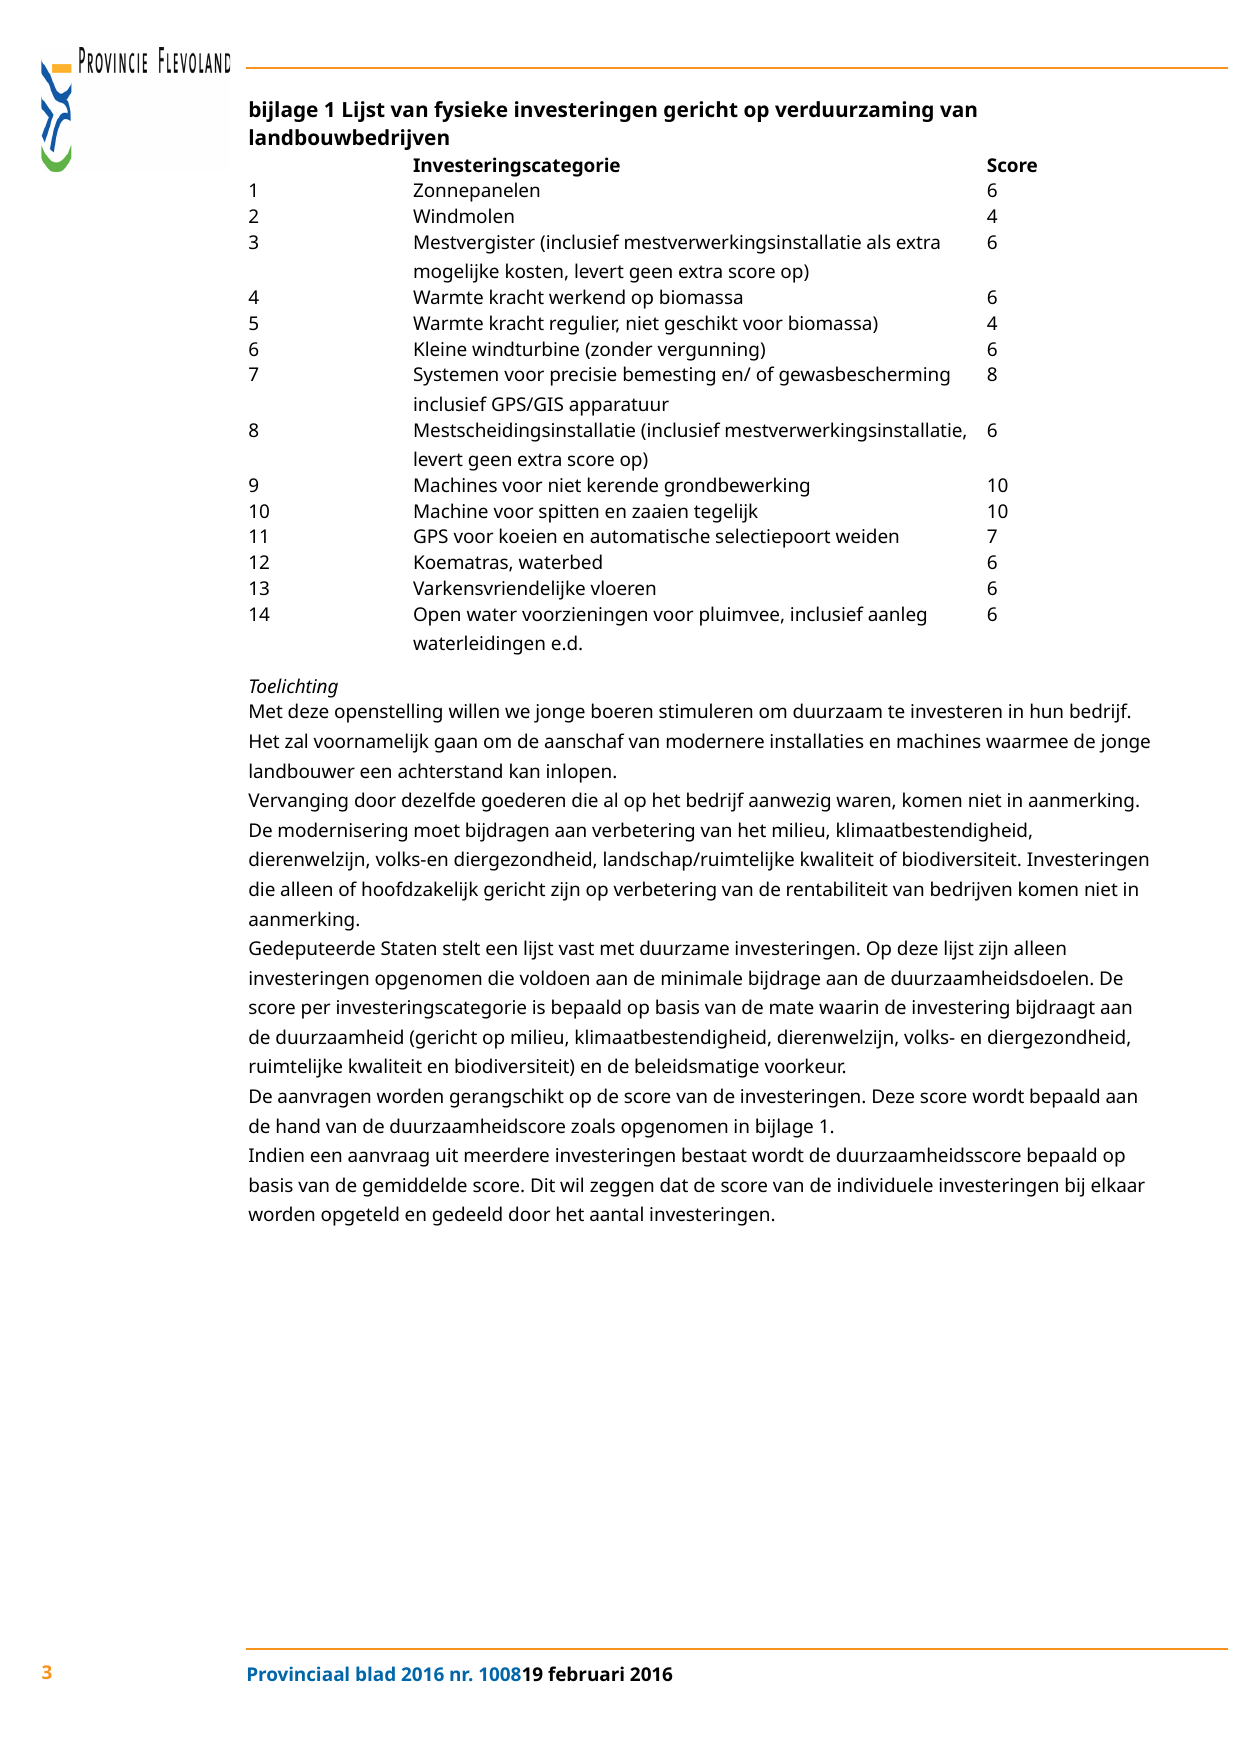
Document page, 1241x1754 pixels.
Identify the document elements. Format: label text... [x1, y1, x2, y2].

table_cell Varkensvriendelijke vloeren [413, 575, 987, 601]
table_cell Mestscheidingsinstallatie (inclusief mestverwerkingsinstallatie, levert geen extra score op) [413, 417, 987, 472]
table_cell 6 [248, 336, 413, 362]
table_cell Machine voor spitten en zaaien tegelijk [413, 498, 987, 524]
table_cell 9 [248, 472, 413, 498]
table_cell 6 [987, 417, 1152, 472]
table_cell 7 [248, 362, 413, 417]
table_cell Zonnepanelen [413, 178, 987, 203]
table_cell Warmte kracht regulier, niet geschikt voor biomassa) [413, 310, 987, 336]
table_cell Kleine windturbine (zonder vergunning) [413, 336, 987, 362]
text bijlage 1 Lijst van fysieke investeringen gericht op verduurzaming van landbouwbedrijven [248, 95, 1152, 152]
table_cell 6 [987, 336, 1152, 362]
text Vervanging door dezelfde goederen die al op het bedrijf aanwezig waren, komen niet in aanmerking. De modernisering moet bijdragen aan verbetering van het milieu, klimaatbestendigheid, dierenwelzijn, volks-en diergezondheid, landschap/ruimtelijke kwaliteit of biodiversiteit. Investeringen die alleen of hoofdzakelijk gericht zijn op verbetering van de rentabiliteit van bedrijven komen niet in aanmerking. [248, 787, 1152, 931]
table_cell 12 [248, 549, 413, 575]
table_header Investeringscategorie [413, 152, 987, 178]
table_cell 4 [987, 310, 1152, 336]
table_cell Windmolen [413, 203, 987, 229]
table_cell 5 [248, 310, 413, 336]
table_cell Machines voor niet kerende grondbewerking [413, 472, 987, 498]
table_cell Warmte kracht werkend op biomassa [413, 284, 987, 310]
table_cell 6 [987, 575, 1152, 601]
table_cell 6 [987, 229, 1152, 284]
table_cell 10 [248, 498, 413, 524]
table_cell Systemen voor precisie bemesting en/ of gewasbescherming inclusief GPS/GIS apparatuur [413, 362, 987, 417]
table_cell 13 [248, 575, 413, 601]
table_cell 4 [248, 284, 413, 310]
table_cell Mestvergister (inclusief mestverwerkingsinstallatie als extra mogelijke kosten, levert geen extra score op) [413, 229, 987, 284]
table_cell Koematras, waterbed [413, 549, 987, 575]
text Toelichting [248, 673, 1152, 699]
table_cell 3 [248, 229, 413, 284]
table_cell 14 [248, 601, 413, 656]
picture [41, 47, 231, 172]
text Met deze openstelling willen we jonge boeren stimuleren om duurzaam te investeren in hun bedrijf. Het zal voornamelijk gaan om de aanschaf van modernere installaties en machines waarmee de jonge landbouwer een achterstand kan inlopen. [248, 699, 1152, 783]
table_header [248, 152, 413, 178]
table_cell Open water voorzieningen voor pluimvee, inclusief aanleg waterleidingen e.d. [413, 601, 987, 656]
text Indien een aanvraag uit meerdere investeringen bestaat wordt de duurzaamheidsscore bepaald op basis van de gemiddelde score. Dit wil zeggen dat de score van de individuele investeringen bij elkaar worden opgeteld en gedeeld door het aantal investeringen. [248, 1142, 1152, 1227]
text Gedeputeerde Staten stelt een lijst vast met duurzame investeringen. Op deze lijst zijn alleen investeringen opgenomen die voldoen aan de minimale bijdrage aan de duurzaamheidsdoelen. De score per investeringscategorie is bepaald op basis van de mate waarin de investering bijdraagt aan de duurzaamheid (gericht op milieu, klimaatbestendigheid, dierenwelzijn, volks- en diergezondheid, ruimtelijke kwaliteit en biodiversiteit) en de beleidsmatige voorkeur. [248, 935, 1152, 1079]
table_cell 8 [987, 362, 1152, 417]
table_cell 6 [987, 549, 1152, 575]
table_cell 1 [248, 178, 413, 203]
table_header Score [987, 152, 1152, 178]
table_cell GPS voor koeien en automatische selectiepoort weiden [413, 524, 987, 549]
table_cell 10 [987, 498, 1152, 524]
table_cell 7 [987, 524, 1152, 549]
table_cell 8 [248, 417, 413, 472]
table_cell 2 [248, 203, 413, 229]
table_cell 4 [987, 203, 1152, 229]
table_cell 11 [248, 524, 413, 549]
table_cell 6 [987, 601, 1152, 656]
table_cell 6 [987, 284, 1152, 310]
text De aanvragen worden gerangschikt op de score van de investeringen. Deze score wordt bepaald aan de hand van de duurzaamheidscore zoals opgenomen in bijlage 1. [248, 1083, 1152, 1138]
table_cell 10 [987, 472, 1152, 498]
table_cell 6 [987, 178, 1152, 203]
